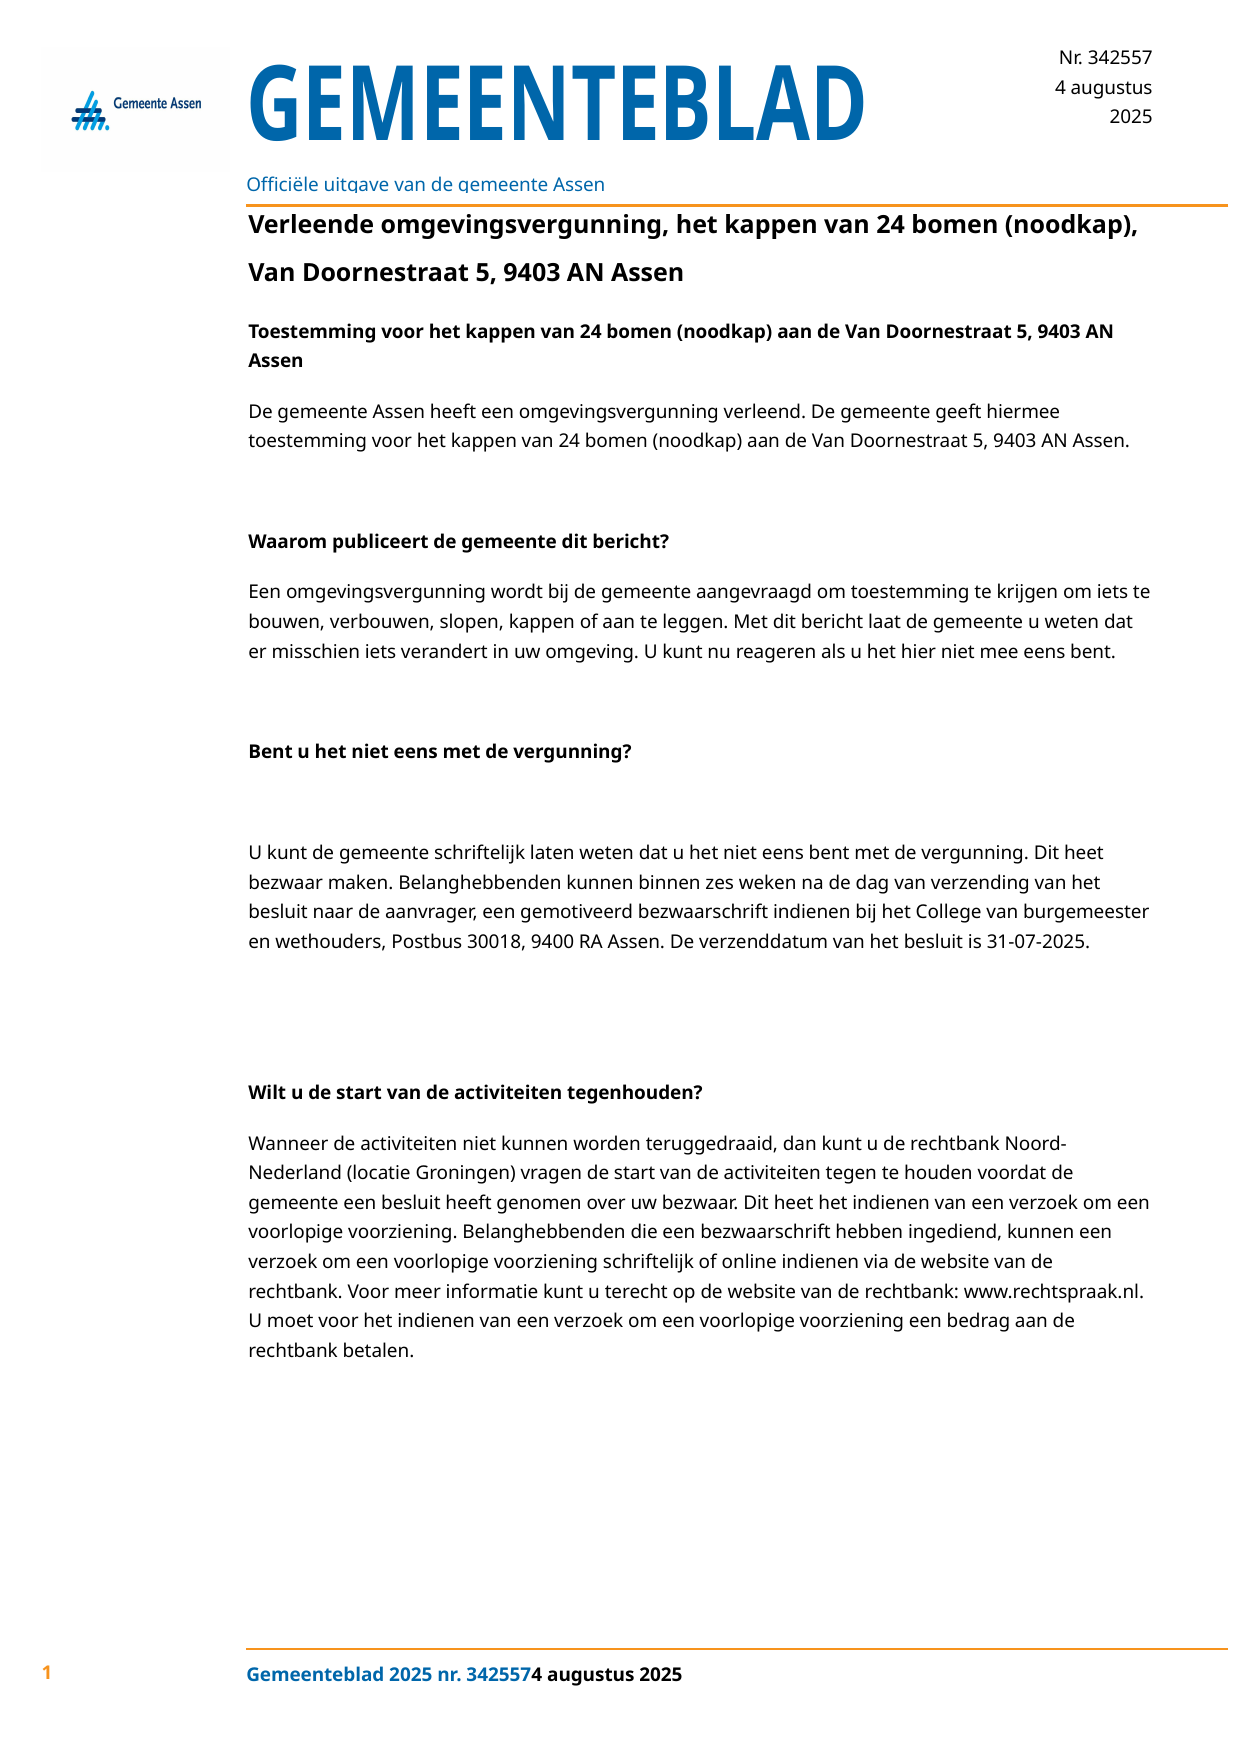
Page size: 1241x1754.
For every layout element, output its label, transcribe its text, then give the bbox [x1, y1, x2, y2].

picture [41, 47, 231, 172]
text Wilt u de start van de activiteiten tegenhouden? [248, 1079, 1152, 1105]
text De gemeente Assen heeft een omgevingsvergunning verleend. De gemeente geeft hiermee toestemming voor het kappen van 24 bomen (noodkap) aan de Van Doornestraat 5, 9403 AN Assen. [248, 398, 1152, 453]
text U kunt de gemeente schriftelijk laten weten dat u het niet eens bent met de vergunning. Dit heet bezwaar maken. Belanghebbenden kunnen binnen zes weken na de dag van verzending van het besluit naar de aanvrager, een gemotiveerd bezwaarschrift indienen bij het College van burgemeester en wethouders, Postbus 30018, 9400 RA Assen. De verzenddatum van het besluit is 31-07-2025. [248, 839, 1152, 954]
text Een omgevingsvergunning wordt bij de gemeente aangevraagd om toestemming te krijgen om iets te bouwen, verbouwen, slopen, kappen of aan te leggen. Met dit bericht laat de gemeente u weten dat er misschien iets verandert in uw omgeving. U kunt nu reageren als u het hier niet mee eens bent. [248, 579, 1152, 664]
text Waarom publiceert de gemeente dit bericht? [248, 528, 1152, 554]
text Bent u het niet eens met de vergunning? [248, 739, 1152, 764]
text Toestemming voor het kappen van 24 bomen (noodkap) aan de Van Doornestraat 5, 9403 AN Assen [248, 318, 1152, 373]
text Wanneer de activiteiten niet kunnen worden teruggedraaid, dan kunt u de rechtbank Noord-Nederland (locatie Groningen) vragen de start van de activiteiten tegen te houden voordat de gemeente een besluit heeft genomen over uw bezwaar. Dit heet het indienen van een verzoek om een voorlopige voorziening. Belanghebbenden die een bezwaarschrift hebben ingediend, kunnen een verzoek om een voorlopige voorziening schriftelijk of online indienen via de website van de rechtbank. Voor meer informatie kunt u terecht op de website van de rechtbank: www.rechtspraak.nl. U moet voor het indienen van een verzoek om een voorlopige voorziening een bedrag aan de rechtbank betalen. [248, 1130, 1152, 1363]
text Verleende omgevingsvergunning, het kappen van 24 bomen (noodkap), Van Doornestraat 5, 9403 AN Assen [248, 207, 1152, 288]
